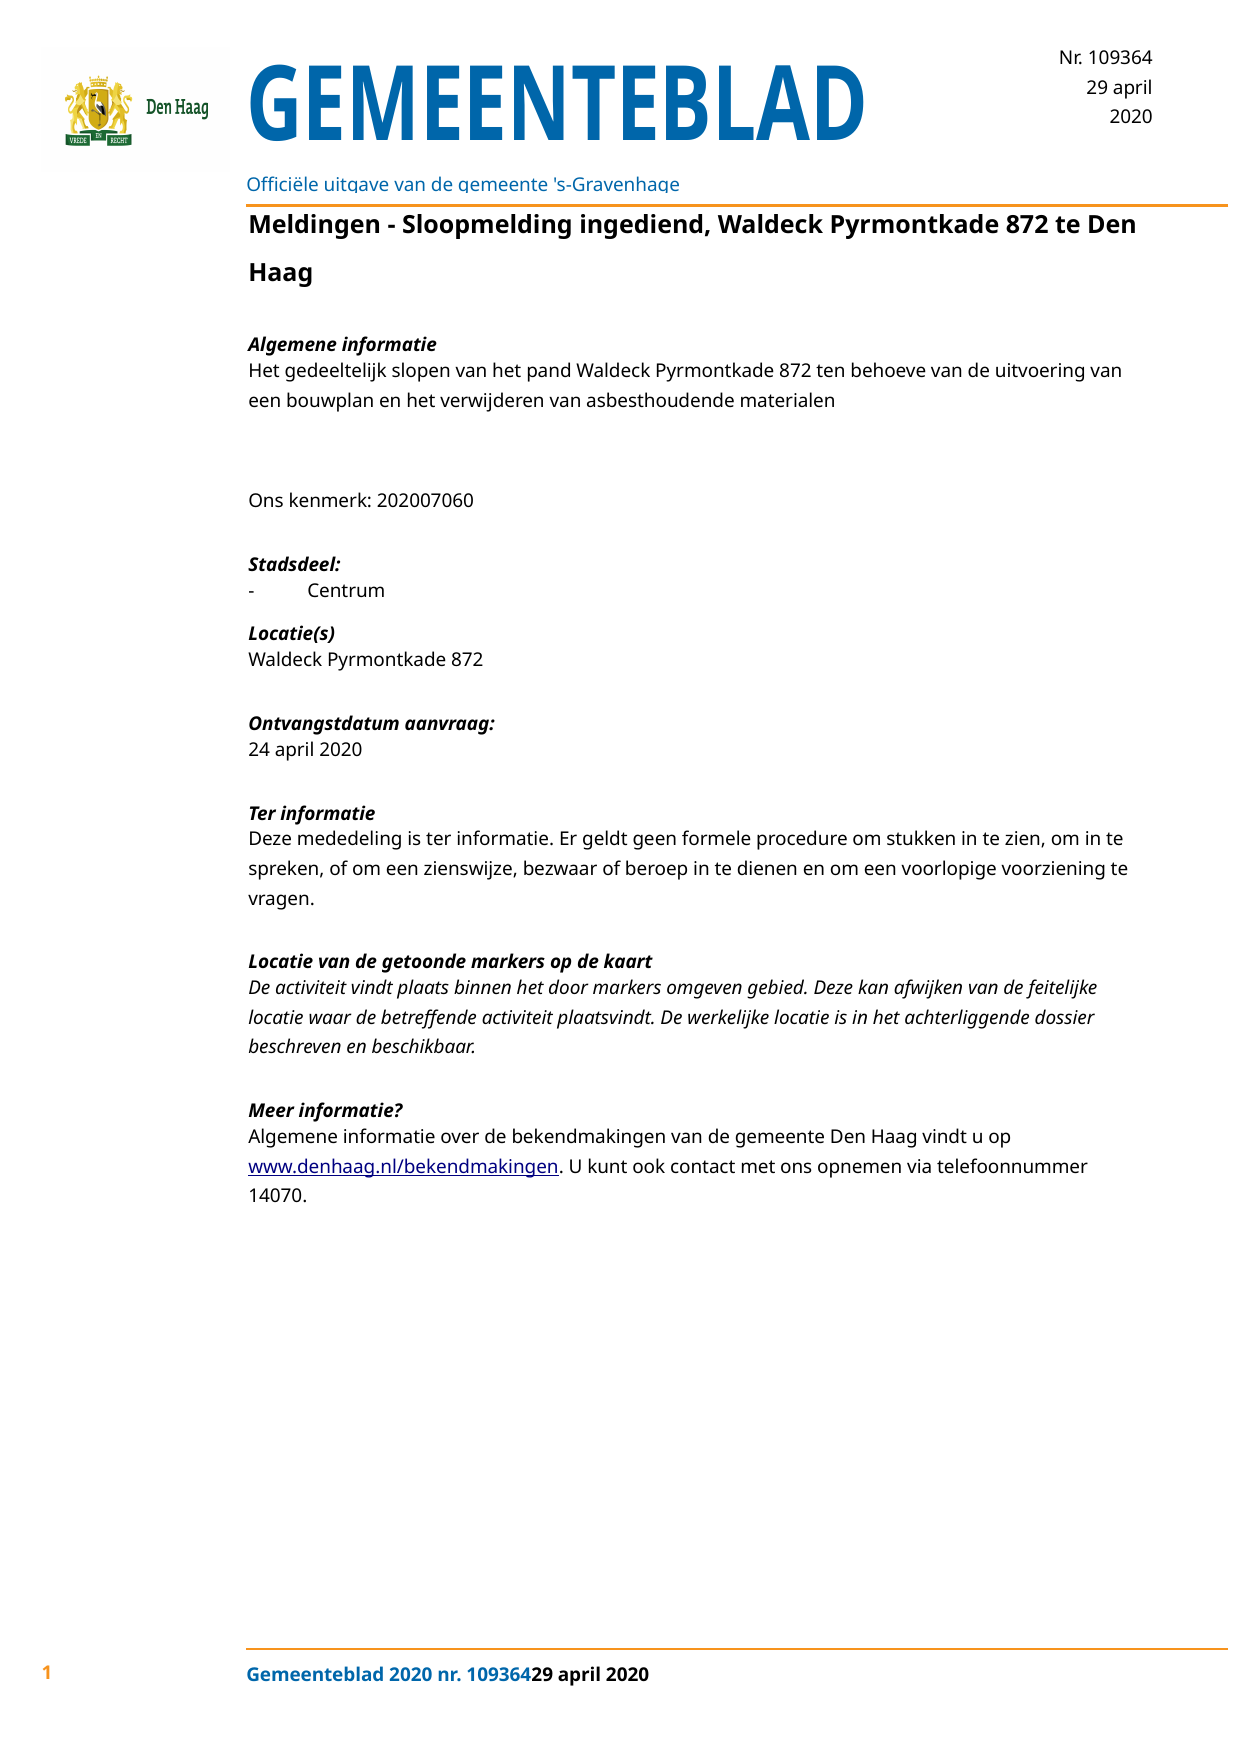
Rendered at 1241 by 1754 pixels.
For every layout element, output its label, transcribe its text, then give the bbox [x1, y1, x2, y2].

text Het gedeeltelijk slopen van het pand Waldeck Pyrmontkade 872 ten behoeve van de uitvoering van een bouwplan en het verwijderen van asbesthoudende materialen [248, 357, 1152, 412]
text Ontvangstdatum aanvraag: [248, 710, 1152, 736]
text Algemene informatie [248, 331, 1152, 357]
text De activiteit vindt plaats binnen het door markers omgeven gebied. Deze kan afwijken van de feitelijke locatie waar de betreffende activiteit plaatsvindt. De werkelijke locatie is in het achterliggende dossier beschreven en beschikbaar. [248, 974, 1152, 1059]
text Meer informatie? [248, 1097, 1152, 1123]
picture [41, 47, 231, 172]
text Meldingen - Sloopmelding ingediend, Waldeck Pyrmontkade 872 te Den Haag [248, 207, 1152, 288]
text 24 april 2020 [248, 736, 1152, 762]
text Ter informatie [248, 800, 1152, 826]
text Locatie van de getoonde markers op de kaart [248, 949, 1152, 974]
text Deze mededeling is ter informatie. Er geldt geen formele procedure om stukken in te zien, om in te spreken, of om een zienswijze, bezwaar of beroep in te dienen en om een voorlopige voorziening te vragen. [248, 826, 1152, 910]
text Locatie(s) [248, 620, 1152, 646]
list Centrum [248, 577, 1152, 603]
text Ons kenmerk: 202007060 [248, 488, 1152, 513]
text Waldeck Pyrmontkade 872 [248, 646, 1152, 672]
text Algemene informatie over de bekendmakingen van de gemeente Den Haag vindt u op www.denhaag.nl/bekendmakingen. U kunt ook contact met ons opnemen via telefoonnummer 14070. [248, 1123, 1152, 1208]
text Stadsdeel: [248, 552, 1152, 577]
